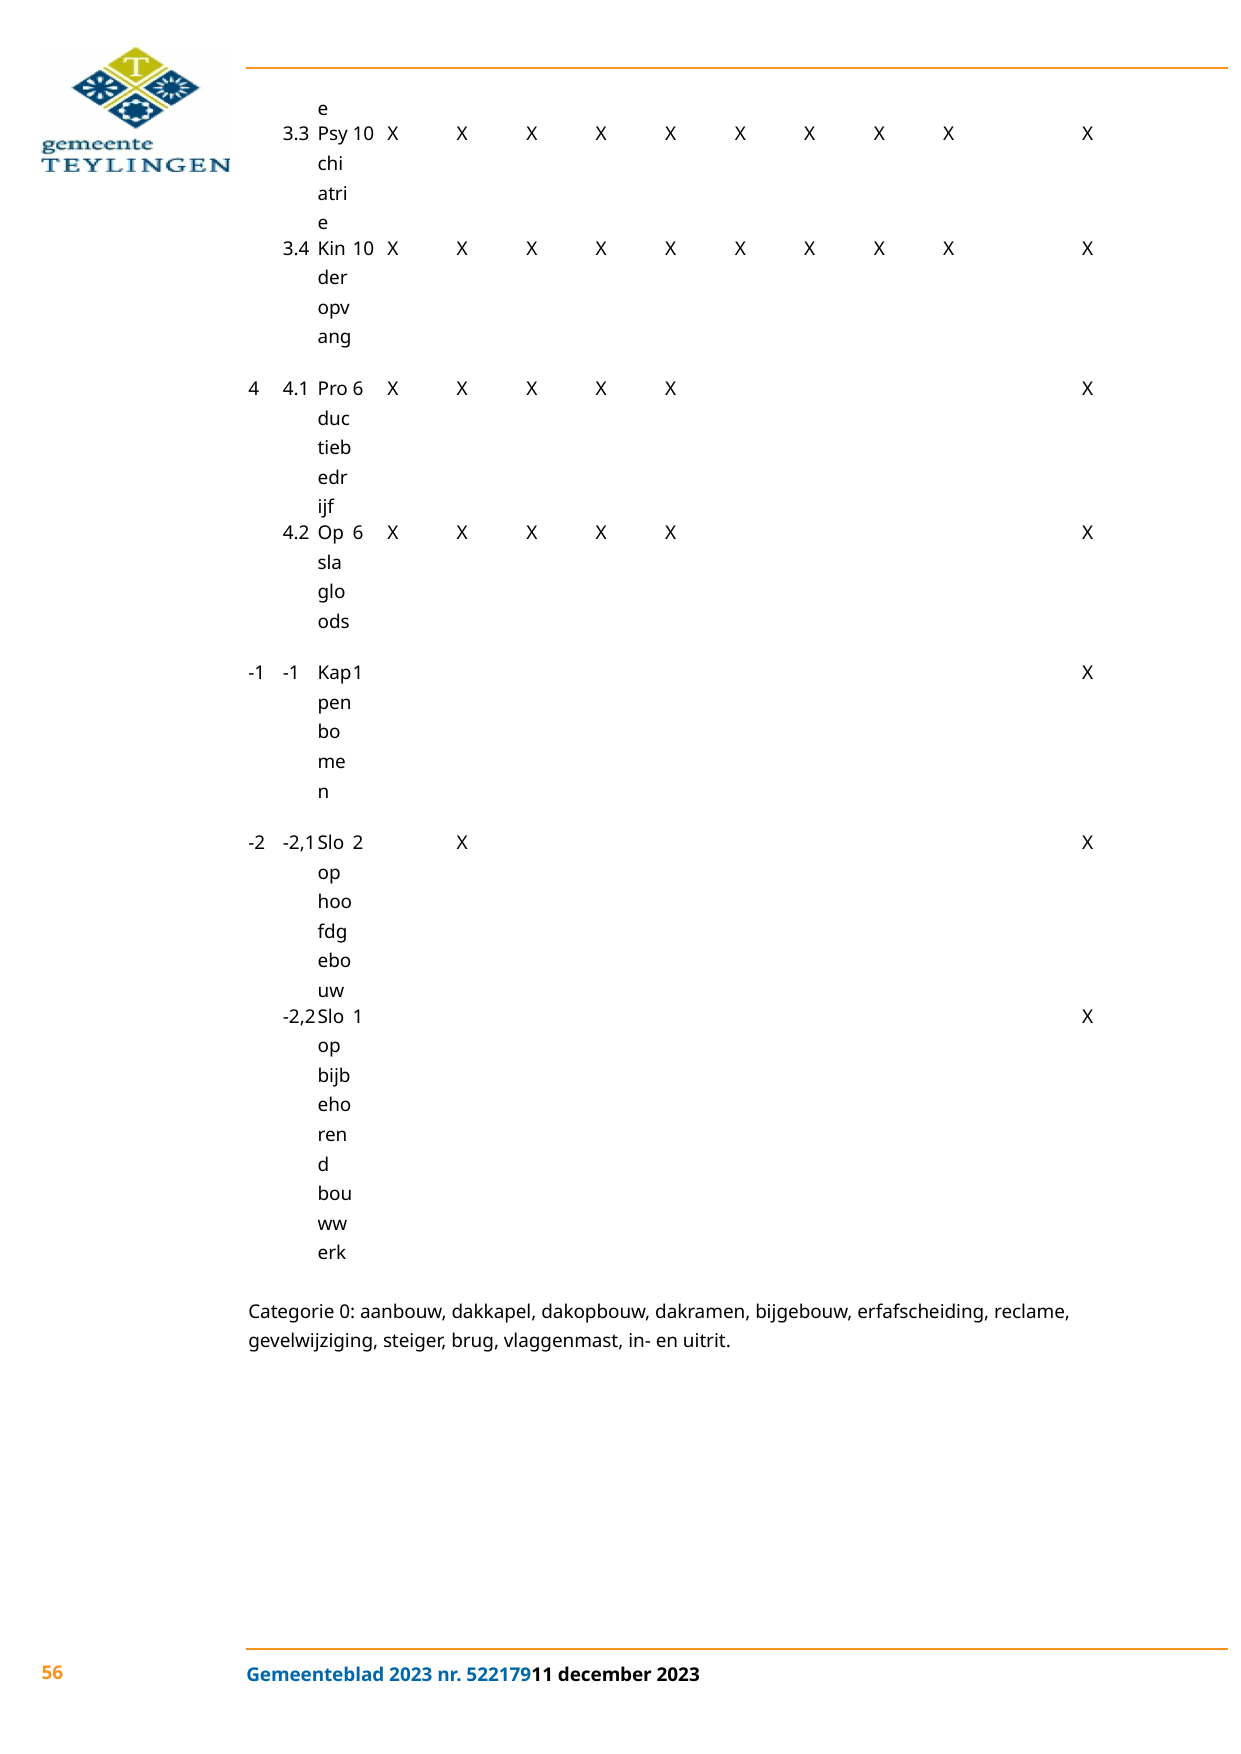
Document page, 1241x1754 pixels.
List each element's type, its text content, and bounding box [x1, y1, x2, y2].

table_cell [387, 660, 456, 803]
table_cell [318, 804, 352, 829]
table_cell [874, 375, 943, 519]
table_cell [1013, 829, 1082, 1003]
table_cell Sloop hoofdgebouw [318, 829, 352, 1003]
table_cell X [1082, 660, 1117, 803]
table_cell [735, 350, 804, 375]
table_cell [1082, 95, 1117, 121]
table_cell X [595, 519, 665, 634]
table_cell [595, 660, 665, 803]
text Categorie 0: aanbouw, dakkapel, dakopbouw, dakramen, bijgebouw, erfafscheiding, reclame, gevelwijziging, steiger, brug, vlaggenmast, in- en uitrit. [248, 1298, 1152, 1353]
table_cell X [804, 235, 873, 349]
table_cell [874, 660, 943, 803]
table_cell X [526, 235, 595, 349]
table_cell [283, 95, 317, 121]
table_cell [526, 804, 595, 829]
table_cell [1013, 660, 1082, 803]
table_cell [318, 634, 352, 659]
table_cell [595, 634, 665, 659]
table_cell X [735, 235, 804, 349]
table_cell 4.1 [283, 375, 317, 519]
table_cell 1 [352, 1003, 387, 1265]
table_cell [874, 1003, 943, 1265]
table_cell [1013, 350, 1082, 375]
table_cell [804, 660, 873, 803]
table_cell X [595, 235, 665, 349]
table_cell [943, 375, 1012, 519]
table_cell X [943, 121, 1012, 235]
table_cell -1 [248, 660, 283, 803]
table_cell [387, 804, 456, 829]
table_cell Kinderopvang [318, 235, 352, 349]
table_cell [1082, 634, 1117, 659]
table_cell 10 [352, 235, 387, 349]
table_cell -1 [283, 660, 317, 803]
table_cell [943, 634, 1012, 659]
table_cell 4.2 [283, 519, 317, 634]
table_cell -2,2 [283, 1003, 317, 1265]
table_cell [526, 634, 595, 659]
table_cell X [456, 121, 526, 235]
table_cell [387, 95, 456, 121]
table_cell [283, 634, 317, 659]
table_cell [804, 1003, 873, 1265]
table_cell [387, 829, 456, 1003]
table_cell X [595, 375, 665, 519]
table_cell [595, 95, 665, 121]
table_cell Sloop bijbehorend bouwwerk [318, 1003, 352, 1265]
table_cell [248, 1003, 283, 1265]
table_cell [456, 634, 526, 659]
table_cell [943, 804, 1012, 829]
table_cell [456, 350, 526, 375]
table_cell [283, 804, 317, 829]
table_cell 10 [352, 121, 387, 235]
table_cell 6 [352, 375, 387, 519]
table_cell [1013, 1003, 1082, 1265]
table_cell [248, 235, 283, 349]
table_cell [1013, 375, 1082, 519]
table_cell [874, 350, 943, 375]
table_cell [1013, 121, 1082, 235]
table_cell [352, 634, 387, 659]
table_cell [595, 804, 665, 829]
table_cell X [1082, 375, 1117, 519]
table_cell [804, 375, 873, 519]
table_cell [735, 660, 804, 803]
table_cell [735, 519, 804, 634]
table_cell [1013, 95, 1082, 121]
table_cell X [665, 121, 734, 235]
table_cell X [456, 235, 526, 349]
table_cell [943, 1003, 1012, 1265]
table_cell X [456, 375, 526, 519]
table_cell [665, 829, 734, 1003]
table_cell X [874, 121, 943, 235]
table_cell [456, 804, 526, 829]
table_cell [735, 375, 804, 519]
table_cell [1013, 519, 1082, 634]
table_cell [665, 1003, 734, 1265]
table_cell [735, 634, 804, 659]
table_cell [318, 350, 352, 375]
table_cell Psychiatrie [318, 121, 352, 235]
table_cell [595, 829, 665, 1003]
table_cell [735, 804, 804, 829]
table_cell X [665, 519, 734, 634]
table_cell [943, 519, 1012, 634]
table_cell [526, 829, 595, 1003]
table_cell 2 [352, 829, 387, 1003]
table_cell [804, 519, 873, 634]
picture [41, 47, 231, 172]
table_cell Opslagloods [318, 519, 352, 634]
table_cell [248, 804, 283, 829]
table_cell X [1082, 121, 1117, 235]
table_cell [248, 519, 283, 634]
table_cell -2,1 [283, 829, 317, 1003]
table_cell 1 [352, 660, 387, 803]
table_cell [595, 350, 665, 375]
table_cell [874, 95, 943, 121]
table_cell X [387, 121, 456, 235]
table_cell [665, 804, 734, 829]
table_cell [943, 95, 1012, 121]
table_cell [526, 95, 595, 121]
table_cell [804, 804, 873, 829]
table_cell [1013, 634, 1082, 659]
table_cell 4 [248, 375, 283, 519]
table_cell [1082, 804, 1117, 829]
table_cell X [1082, 519, 1117, 634]
table_cell X [456, 519, 526, 634]
table_cell [874, 519, 943, 634]
table_cell [804, 350, 873, 375]
table_cell X [387, 375, 456, 519]
table_cell [943, 829, 1012, 1003]
table_cell [526, 1003, 595, 1265]
table_cell [874, 829, 943, 1003]
table_cell [1013, 804, 1082, 829]
table_cell [804, 829, 873, 1003]
table_cell [456, 1003, 526, 1265]
table_cell [665, 634, 734, 659]
table_cell [874, 634, 943, 659]
table_cell [387, 634, 456, 659]
table_cell [387, 1003, 456, 1265]
table_cell [248, 95, 283, 121]
table_cell [595, 1003, 665, 1265]
table_cell X [1082, 1003, 1117, 1265]
table_cell [735, 829, 804, 1003]
table_cell X [456, 829, 526, 1003]
table_cell X [665, 375, 734, 519]
table_cell [804, 95, 873, 121]
table_cell [943, 350, 1012, 375]
table_cell [874, 804, 943, 829]
table_cell X [665, 235, 734, 349]
table_cell [456, 95, 526, 121]
table_cell [248, 634, 283, 659]
table_cell X [526, 519, 595, 634]
table_cell [804, 634, 873, 659]
table_cell [352, 95, 387, 121]
table_cell X [595, 121, 665, 235]
table_cell [248, 350, 283, 375]
table_cell [526, 660, 595, 803]
table_cell [665, 660, 734, 803]
table_cell X [943, 235, 1012, 349]
table_cell X [526, 375, 595, 519]
table_cell [943, 660, 1012, 803]
table_cell X [387, 235, 456, 349]
table_cell [665, 350, 734, 375]
table_cell X [874, 235, 943, 349]
table_cell X [526, 121, 595, 235]
table_cell [1082, 350, 1117, 375]
table_cell X [1082, 235, 1117, 349]
table_cell -2 [248, 829, 283, 1003]
table_cell [665, 95, 734, 121]
table_cell [735, 1003, 804, 1265]
table_cell [352, 350, 387, 375]
table_cell [248, 121, 283, 235]
table_cell 6 [352, 519, 387, 634]
table_cell X [804, 121, 873, 235]
table_cell [1013, 235, 1082, 349]
table_cell [283, 350, 317, 375]
table_cell [526, 350, 595, 375]
table_cell 3.3 [283, 121, 317, 235]
table_cell [735, 95, 804, 121]
table_cell [352, 804, 387, 829]
table_cell Kappen bomen [318, 660, 352, 803]
table_cell 3.4 [283, 235, 317, 349]
table_cell X [1082, 829, 1117, 1003]
table_cell [387, 350, 456, 375]
table_cell Productiebedrijf [318, 375, 352, 519]
table_cell X [735, 121, 804, 235]
table_cell e [318, 95, 352, 121]
table_cell X [387, 519, 456, 634]
table_cell [456, 660, 526, 803]
